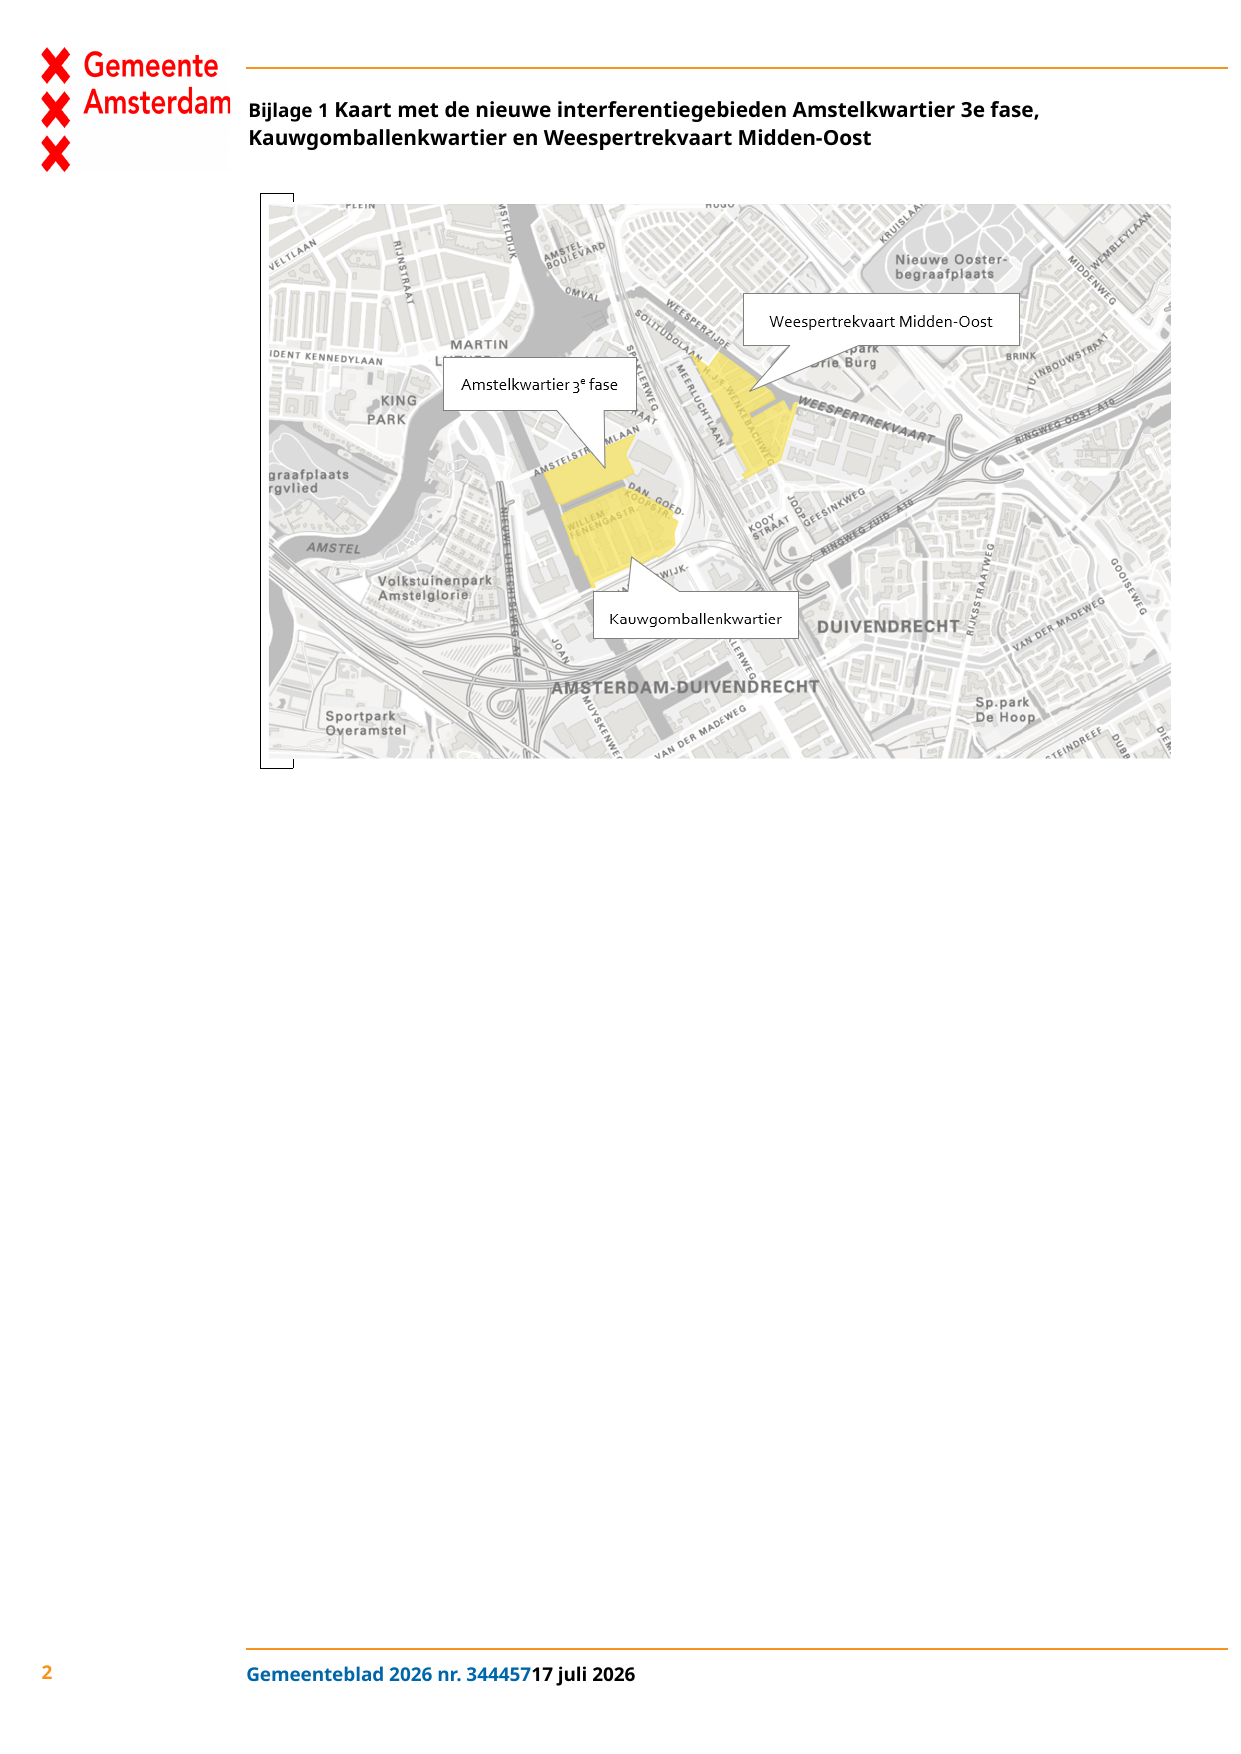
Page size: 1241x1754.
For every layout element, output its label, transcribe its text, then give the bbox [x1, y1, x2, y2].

picture [41, 47, 231, 172]
text Bijlage 1 Kaart met de nieuwe interferentiegebieden Amstelkwartier 3e fase, Kauwgomballenkwartier en Weespertrekvaart Midden-Oost [248, 95, 1152, 152]
picture [268, 202, 1173, 759]
